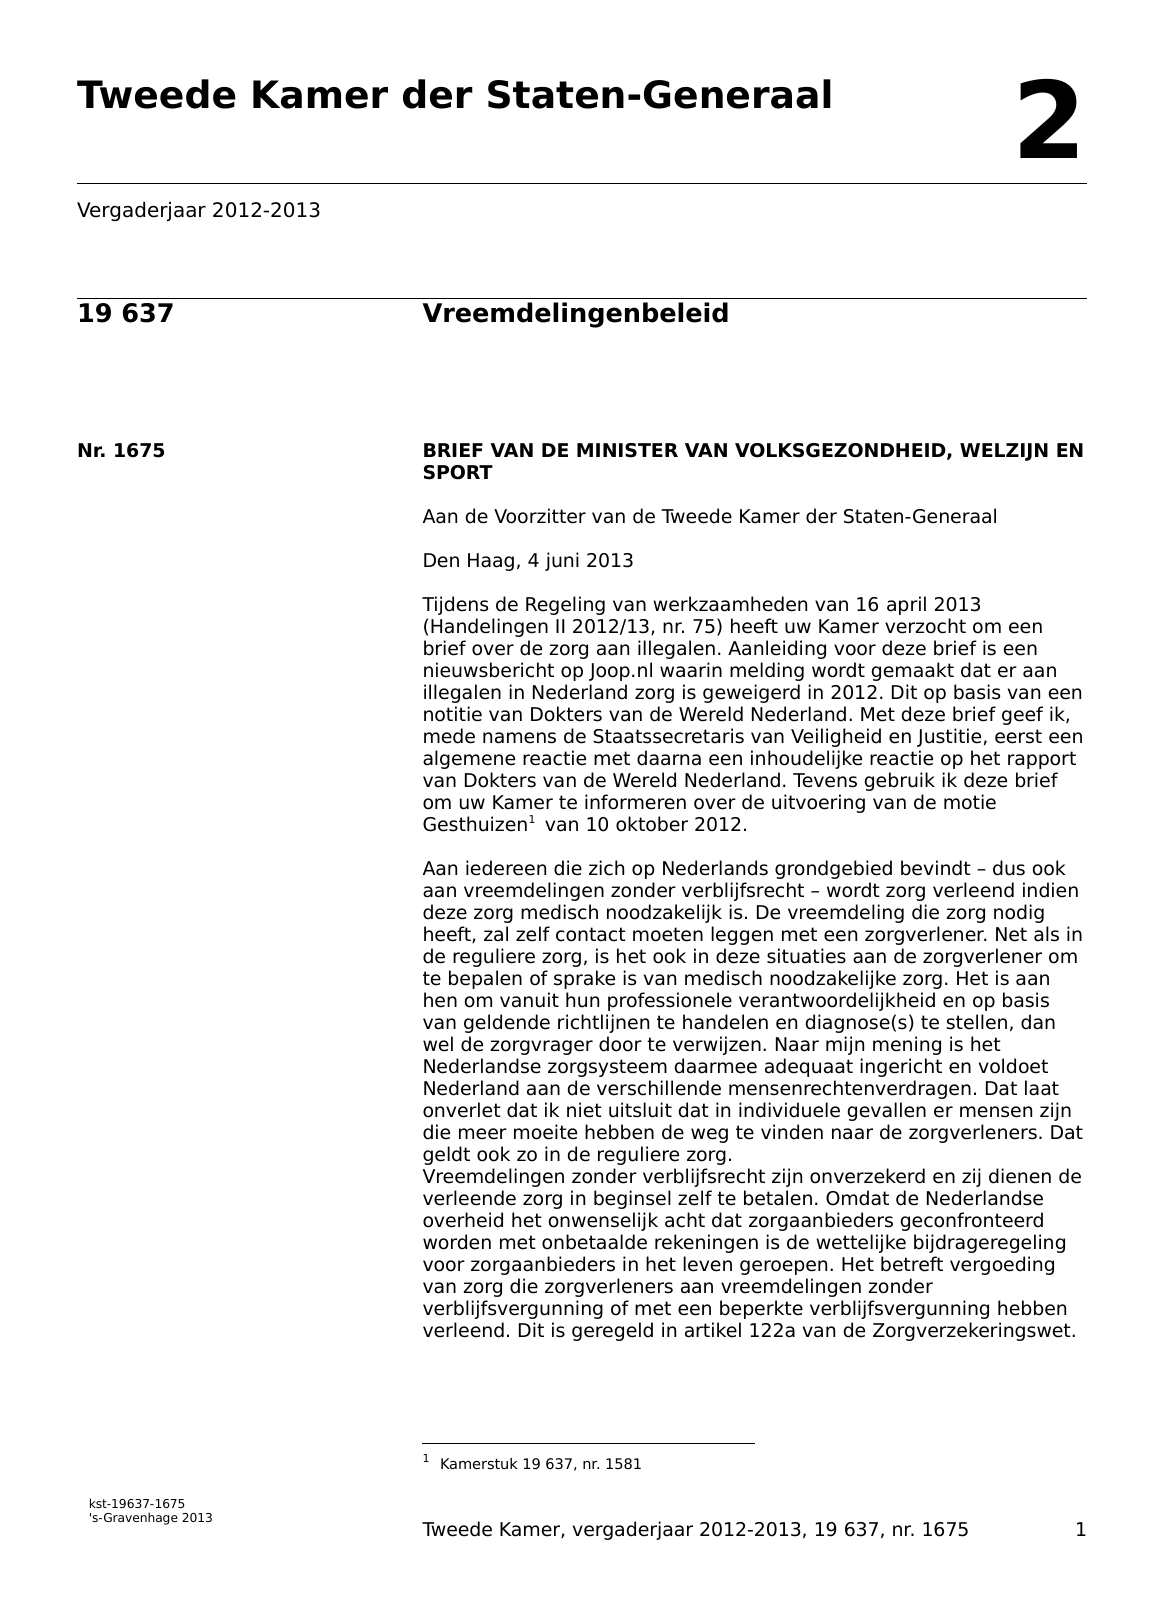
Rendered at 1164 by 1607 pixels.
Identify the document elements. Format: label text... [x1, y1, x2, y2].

table_header Tweede Kamer der Staten-Generaal [77, 59, 886, 183]
text Tijdens de Regeling van werkzaamheden van 16 april 2013 (Handelingen II 2012/13, nr. 75) heeft uw Kamer verzocht om een brief over de zorg aan illegalen. Aanleiding voor deze brief is een nieuwsbericht op Joop.nl waarin melding wordt gemaakt dat er aan illegalen in Nederland zorg is geweigerd in 2012. Dit op basis van een notitie van Dokters van de Wereld Nederland. Met deze brief geef ik, mede namens de Staatssecretaris van Veiligheid en Justitie, eerst een algemene reactie met daarna een inhoudelijke reactie op het rapport van Dokters van de Wereld Nederland. Tevens gebruik ik deze brief om uw Kamer te informeren over de uitvoering van de motie Gesthuizen van 10 oktober 2012. [422, 594, 1087, 836]
table_header 2 [886, 59, 1087, 183]
text Kamerstuk 19 637, nr. 1581 [422, 1452, 1087, 1474]
text Den Haag, 4 juni 2013 [422, 550, 1087, 572]
table_cell Vergaderjaar 2012-2013 [77, 184, 1087, 298]
subtitle Nr. 1675 BRIEF VAN DE MINISTER VAN VOLKSGEZONDHEID, WELZIJN EN SPORT [77, 440, 1087, 484]
text Vreemdelingen zonder verblijfsrecht zijn onverzekerd en zij dienen de verleende zorg in beginsel zelf te betalen. Omdat de Nederlandse overheid het onwenselijk acht dat zorgaanbieders geconfronteerd worden met onbetaalde rekeningen is de wettelijke bijdrageregeling voor zorgaanbieders in het leven geroepen. Het betreft vergoeding van zorg die zorgverleners aan vreemdelingen zonder verblijfsvergunning of met een beperkte verblijfsvergunning hebben verleend. Dit is geregeld in artikel 122a van de Zorgverzekeringswet. [422, 1166, 1087, 1342]
text Aan de Voorzitter van de Tweede Kamer der Staten-Generaal [422, 506, 1087, 528]
text Aan iedereen die zich op Nederlands grondgebied bevindt – dus ook aan vreemdelingen zonder verblijfsrecht – wordt zorg verleend indien deze zorg medisch noodzakelijk is. De vreemdeling die zorg nodig heeft, zal zelf contact moeten leggen met een zorgverlener. Net als in de reguliere zorg, is het ook in deze situaties aan de zorgverlener om te bepalen of sprake is van medisch noodzakelijke zorg. Het is aan hen om vanuit hun professionele verantwoordelijkheid en op basis van geldende richtlijnen te handelen en diagnose(s) te stellen, dan wel de zorgvrager door te verwijzen. Naar mijn mening is het Nederlandse zorgsysteem daarmee adequaat ingericht en voldoet Nederland aan de verschillende mensenrechtenverdragen. Dat laat onverlet dat ik niet uitsluit dat in individuele gevallen er mensen zijn die meer moeite hebben de weg te vinden naar de zorgverleners. Dat geldt ook zo in de reguliere zorg. [422, 858, 1087, 1166]
text kst-19637-1675 [88, 1497, 323, 1511]
text 's-Gravenhage 2013 [88, 1511, 323, 1525]
subtitle 19 637 Vreemdelingenbeleid [77, 299, 1087, 329]
